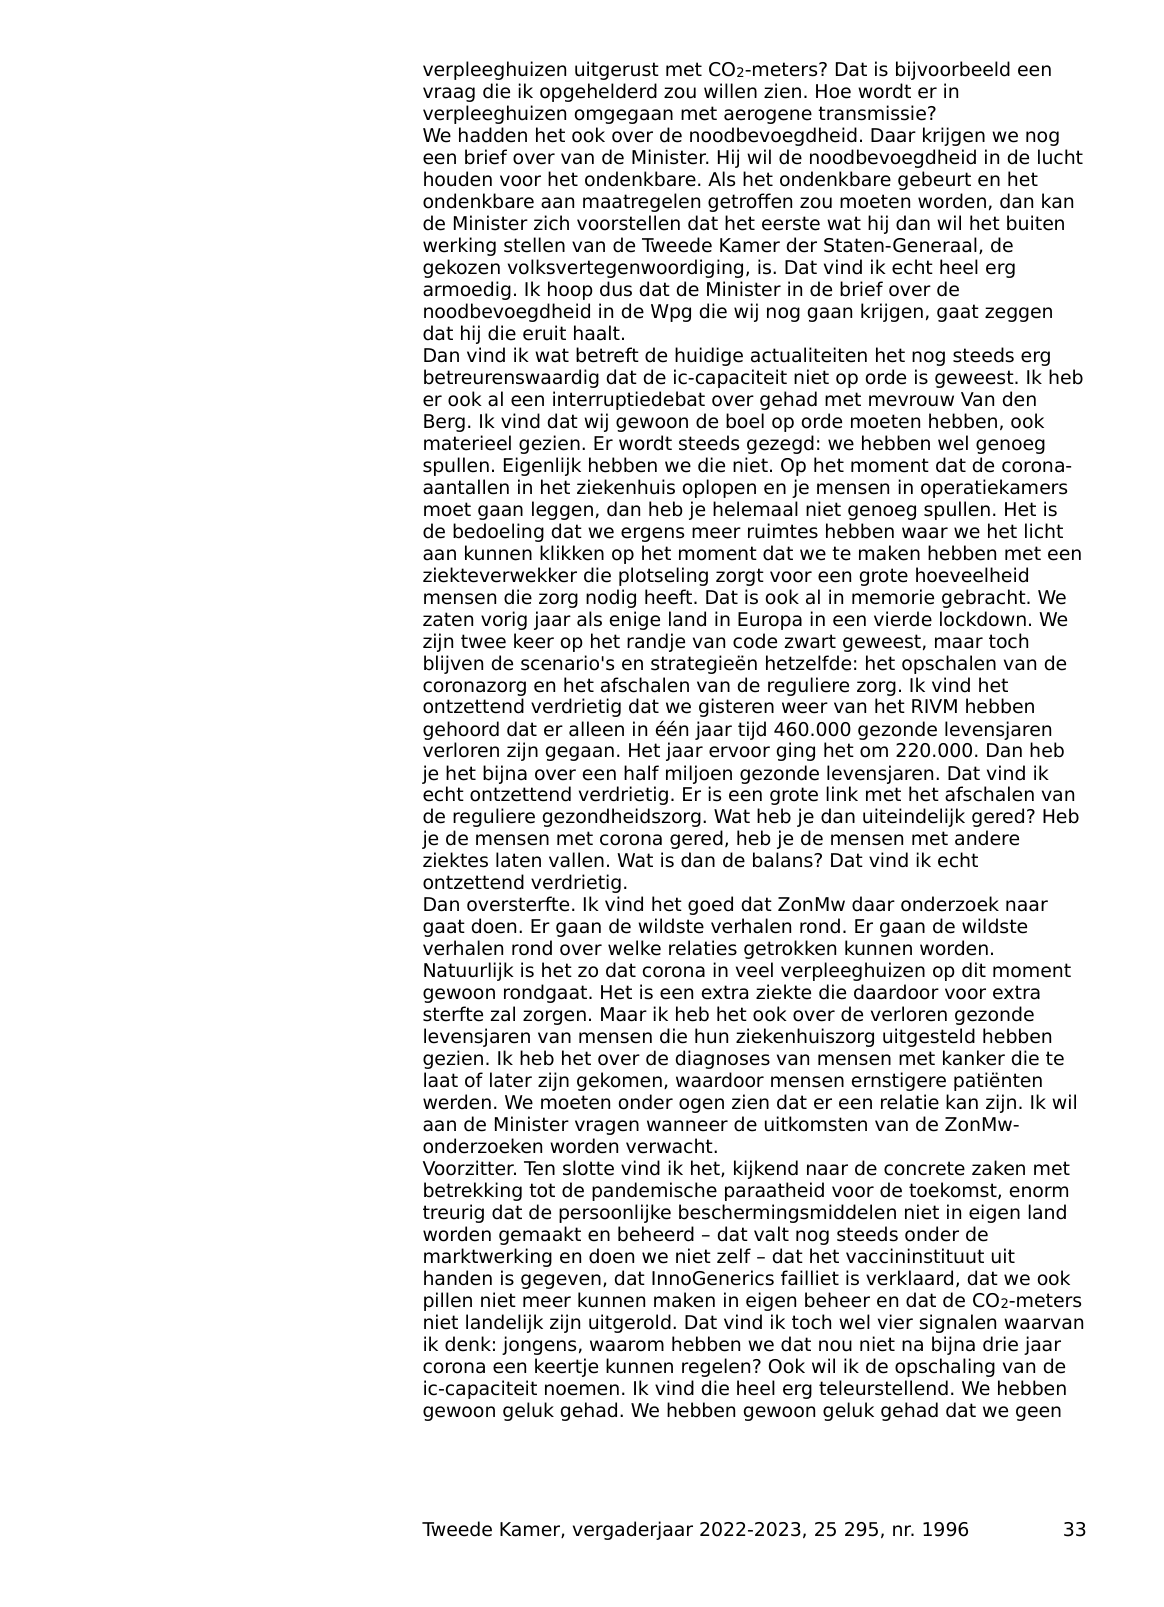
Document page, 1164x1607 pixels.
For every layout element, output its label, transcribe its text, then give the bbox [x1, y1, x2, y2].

text Dan oversterfte. Ik vind het goed dat ZonMw daar onderzoek naar gaat doen. Er gaan de wildste verhalen rond. Er gaan de wildste verhalen rond over welke relaties getrokken kunnen worden. Natuurlijk is het zo dat corona in veel verpleeghuizen op dit moment gewoon rondgaat. Het is een extra ziekte die daardoor voor extra sterfte zal zorgen. Maar ik heb het ook over de verloren gezonde levensjaren van mensen die hun ziekenhuiszorg uitgesteld hebben gezien. Ik heb het over de diagnoses van mensen met kanker die te laat of later zijn gekomen, waardoor mensen ernstigere patiënten werden. We moeten onder ogen zien dat er een relatie kan zijn. Ik wil aan de Minister vragen wanneer de uitkomsten van de ZonMw-onderzoeken worden verwacht. [422, 894, 1087, 1158]
text Dan vind ik wat betreft de huidige actualiteiten het nog steeds erg betreurenswaardig dat de ic-capaciteit niet op orde is geweest. Ik heb er ook al een interruptiedebat over gehad met mevrouw Van den Berg. Ik vind dat wij gewoon de boel op orde moeten hebben, ook materieel gezien. Er wordt steeds gezegd: we hebben wel genoeg spullen. Eigenlijk hebben we die niet. Op het moment dat de corona-aantallen in het ziekenhuis oplopen en je mensen in operatiekamers moet gaan leggen, dan heb je helemaal niet genoeg spullen. Het is de bedoeling dat we ergens meer ruimtes hebben waar we het licht aan kunnen klikken op het moment dat we te maken hebben met een ziekteverwekker die plotseling zorgt voor een grote hoeveelheid mensen die zorg nodig heeft. Dat is ook al in memorie gebracht. We zaten vorig jaar als enige land in Europa in een vierde lockdown. We zijn twee keer op het randje van code zwart geweest, maar toch blijven de scenario's en strategieën hetzelfde: het opschalen van de coronazorg en het afschalen van de reguliere zorg. Ik vind het ontzettend verdrietig dat we gisteren weer van het RIVM hebben gehoord dat er alleen in één jaar tijd 460.000 gezonde levensjaren verloren zijn gegaan. Het jaar ervoor ging het om 220.000. Dan heb je het bijna over een half miljoen gezonde levensjaren. Dat vind ik echt ontzettend verdrietig. Er is een grote link met het afschalen van de reguliere gezondheidszorg. Wat heb je dan uiteindelijk gered? Heb je de mensen met corona gered, heb je de mensen met andere ziektes laten vallen. Wat is dan de balans? Dat vind ik echt ontzettend verdrietig. [422, 345, 1087, 894]
text We hadden het ook over de noodbevoegdheid. Daar krijgen we nog een brief over van de Minister. Hij wil de noodbevoegdheid in de lucht houden voor het ondenkbare. Als het ondenkbare gebeurt en het ondenkbare aan maatregelen getroffen zou moeten worden, dan kan de Minister zich voorstellen dat het eerste wat hij dan wil het buiten werking stellen van de Tweede Kamer der Staten-Generaal, de gekozen volksvertegenwoordiging, is. Dat vind ik echt heel erg armoedig. Ik hoop dus dat de Minister in de brief over de noodbevoegdheid in de Wpg die wij nog gaan krijgen, gaat zeggen dat hij die eruit haalt. [422, 125, 1087, 345]
text verpleeghuizen uitgerust met CO2-meters? Dat is bijvoorbeeld een vraag die ik opgehelderd zou willen zien. Hoe wordt er in verpleeghuizen omgegaan met aerogene transmissie? [422, 59, 1087, 125]
text Voorzitter. Ten slotte vind ik het, kijkend naar de concrete zaken met betrekking tot de pandemische paraatheid voor de toekomst, enorm treurig dat de persoonlijke beschermingsmiddelen niet in eigen land worden gemaakt en beheerd – dat valt nog steeds onder de marktwerking en doen we niet zelf – dat het vaccininstituut uit handen is gegeven, dat InnoGenerics failliet is verklaard, dat we ook pillen niet meer kunnen maken in eigen beheer en dat de CO2-meters niet landelijk zijn uitgerold. Dat vind ik toch wel vier signalen waarvan ik denk: jongens, waarom hebben we dat nou niet na bijna drie jaar corona een keertje kunnen regelen? Ook wil ik de opschaling van de ic-capaciteit noemen. Ik vind die heel erg teleurstellend. We hebben gewoon geluk gehad. We hebben gewoon geluk gehad dat we geen [422, 1158, 1087, 1422]
